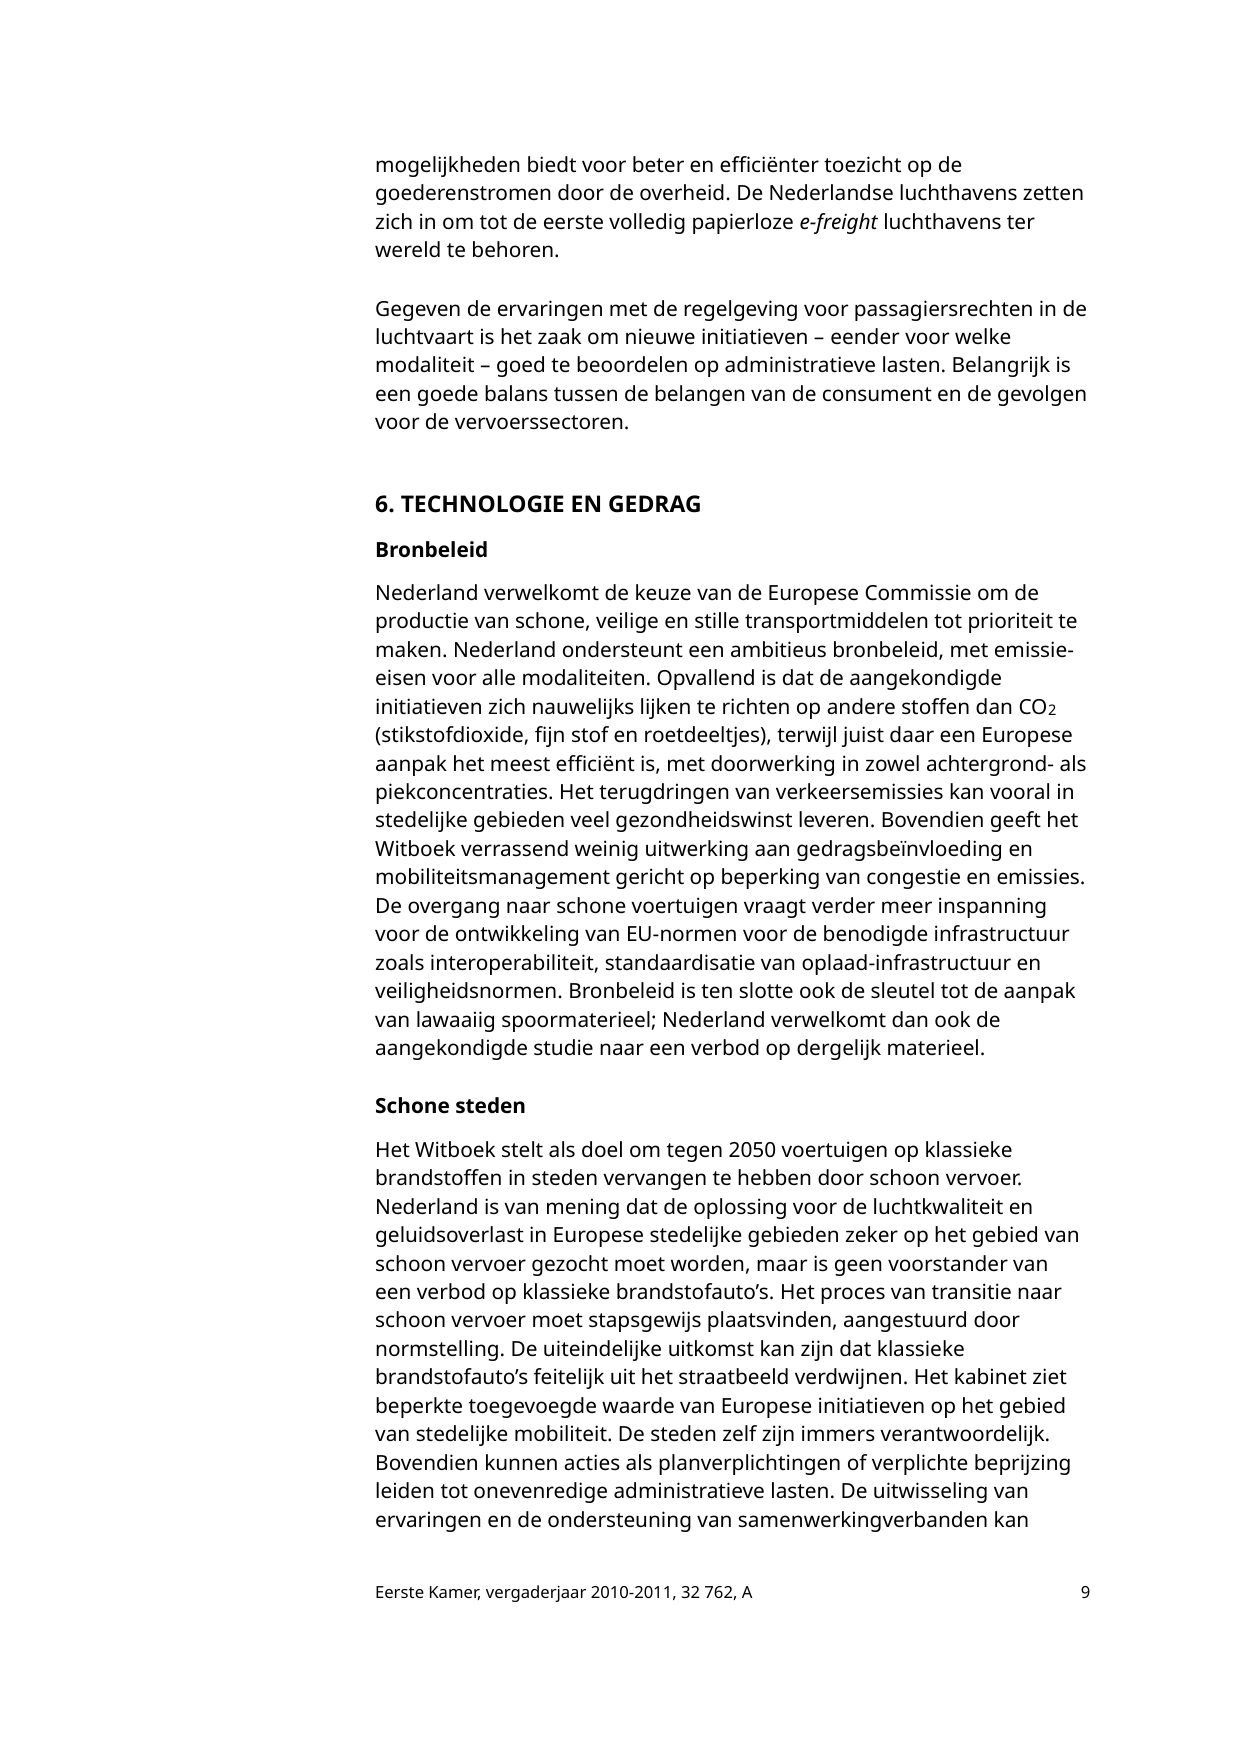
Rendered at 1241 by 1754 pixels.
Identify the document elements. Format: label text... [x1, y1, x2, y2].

subtitle 6. TECHNOLOGIE EN GEDRAG [375, 488, 1090, 520]
text Bronbeleid [375, 535, 1090, 563]
text Het Witboek stelt als doel om tegen 2050 voertuigen op klassieke brandstoffen in steden vervangen te hebben door schoon vervoer. Nederland is van mening dat de oplossing voor de luchtkwaliteit en geluidsoverlast in Europese stedelijke gebieden zeker op het gebied van schoon vervoer gezocht moet worden, maar is geen voorstander van een verbod op klassieke brandstofauto’s. Het proces van transitie naar schoon vervoer moet stapsgewijs plaatsvinden, aangestuurd door normstelling. De uiteindelijke uitkomst kan zijn dat klassieke brandstofauto’s feitelijk uit het straatbeeld verdwijnen. Het kabinet ziet beperkte toegevoegde waarde van Europese initiatieven op het gebied van stedelijke mobiliteit. De steden zelf zijn immers verantwoordelijk. Bovendien kunnen acties als planverplichtingen of verplichte beprijzing leiden tot onevenredige administratieve lasten. De uitwisseling van ervaringen en de ondersteuning van samenwerkingverbanden kan [375, 1135, 1090, 1533]
text Nederland verwelkomt de keuze van de Europese Commissie om de productie van schone, veilige en stille transportmiddelen tot prioriteit te maken. Nederland ondersteunt een ambitieus bronbeleid, met emissie-eisen voor alle modaliteiten. Opvallend is dat de aangekondigde initiatieven zich nauwelijks lijken te richten op andere stoffen dan CO2 (stikstofdioxide, fijn stof en roetdeeltjes), terwijl juist daar een Europese aanpak het meest efficiënt is, met doorwerking in zowel achtergrond- als piekconcentraties. Het terugdringen van verkeersemissies kan vooral in stedelijke gebieden veel gezondheidswinst leveren. Bovendien geeft het Witboek verrassend weinig uitwerking aan gedragsbeïnvloeding en mobiliteitsmanagement gericht op beperking van congestie en emissies. De overgang naar schone voertuigen vraagt verder meer inspanning voor de ontwikkeling van EU-normen voor de benodigde infrastructuur zoals interoperabiliteit, standaardisatie van oplaad-infrastructuur en veiligheidsnormen. Bronbeleid is ten slotte ook de sleutel tot de aanpak van lawaaiig spoormaterieel; Nederland verwelkomt dan ook de aangekondigde studie naar een verbod op dergelijk materieel. [375, 578, 1090, 1062]
text mogelijkheden biedt voor beter en efficiënter toezicht op de goederenstromen door de overheid. De Nederlandse luchthavens zetten zich in om tot de eerste volledig papierloze e-freight luchthavens ter wereld te behoren. [375, 150, 1090, 264]
text Schone steden [375, 1092, 1090, 1120]
text Gegeven de ervaringen met de regelgeving voor passagiersrechten in de luchtvaart is het zaak om nieuwe initiatieven – eender voor welke modaliteit – goed te beoordelen op administratieve lasten. Belangrijk is een goede balans tussen de belangen van de consument en de gevolgen voor de vervoerssectoren. [375, 294, 1090, 436]
